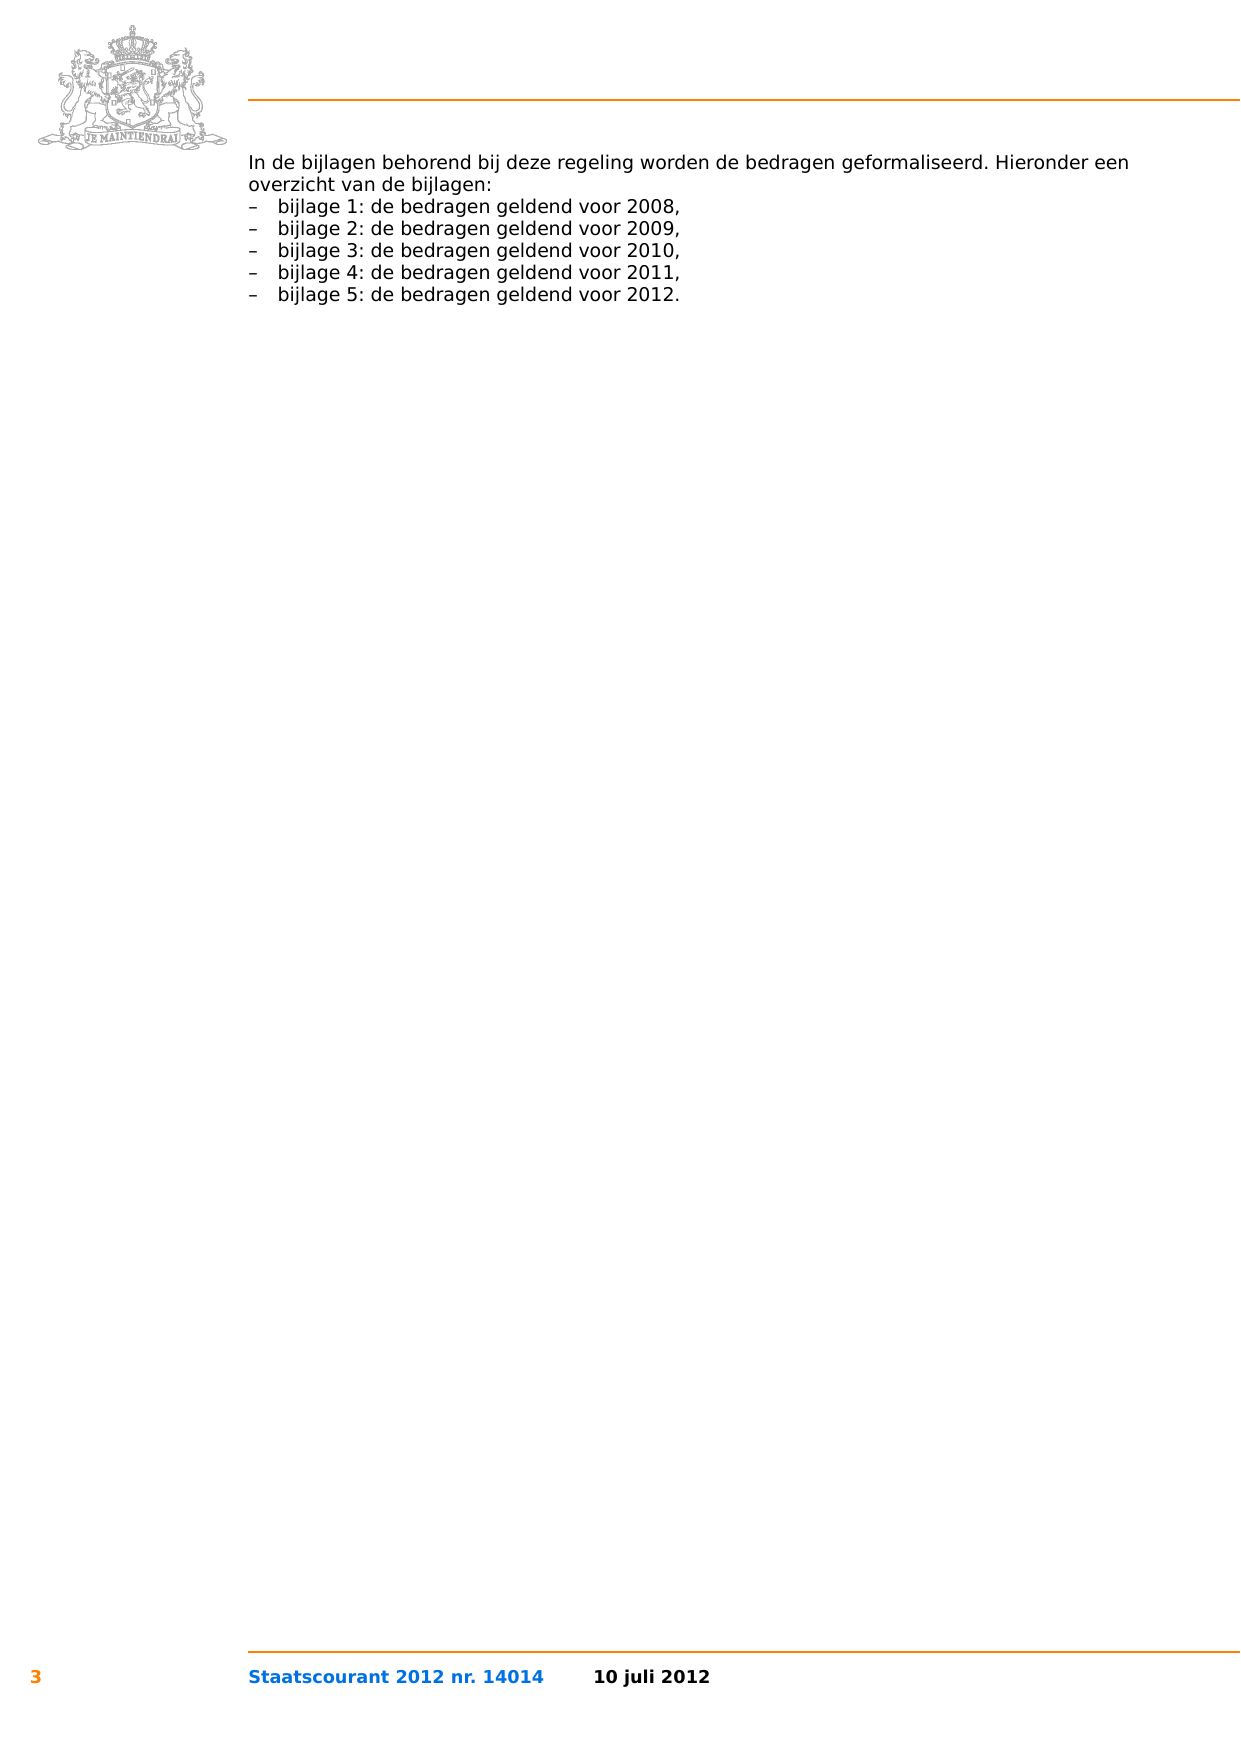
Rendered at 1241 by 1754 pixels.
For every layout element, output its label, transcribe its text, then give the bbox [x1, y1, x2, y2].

text – bijlage 2: de bedragen geldend voor 2009, [248, 218, 1163, 240]
text In de bijlagen behorend bij deze regeling worden de bedragen geformaliseerd. Hieronder een overzicht van de bijlagen: [248, 152, 1163, 196]
text – bijlage 3: de bedragen geldend voor 2010, [248, 240, 1163, 262]
text – bijlage 5: de bedragen geldend voor 2012. [248, 284, 1163, 306]
text – bijlage 4: de bedragen geldend voor 2011, [248, 262, 1163, 284]
text – bijlage 1: de bedragen geldend voor 2008, [248, 196, 1163, 218]
picture [38, 25, 227, 150]
